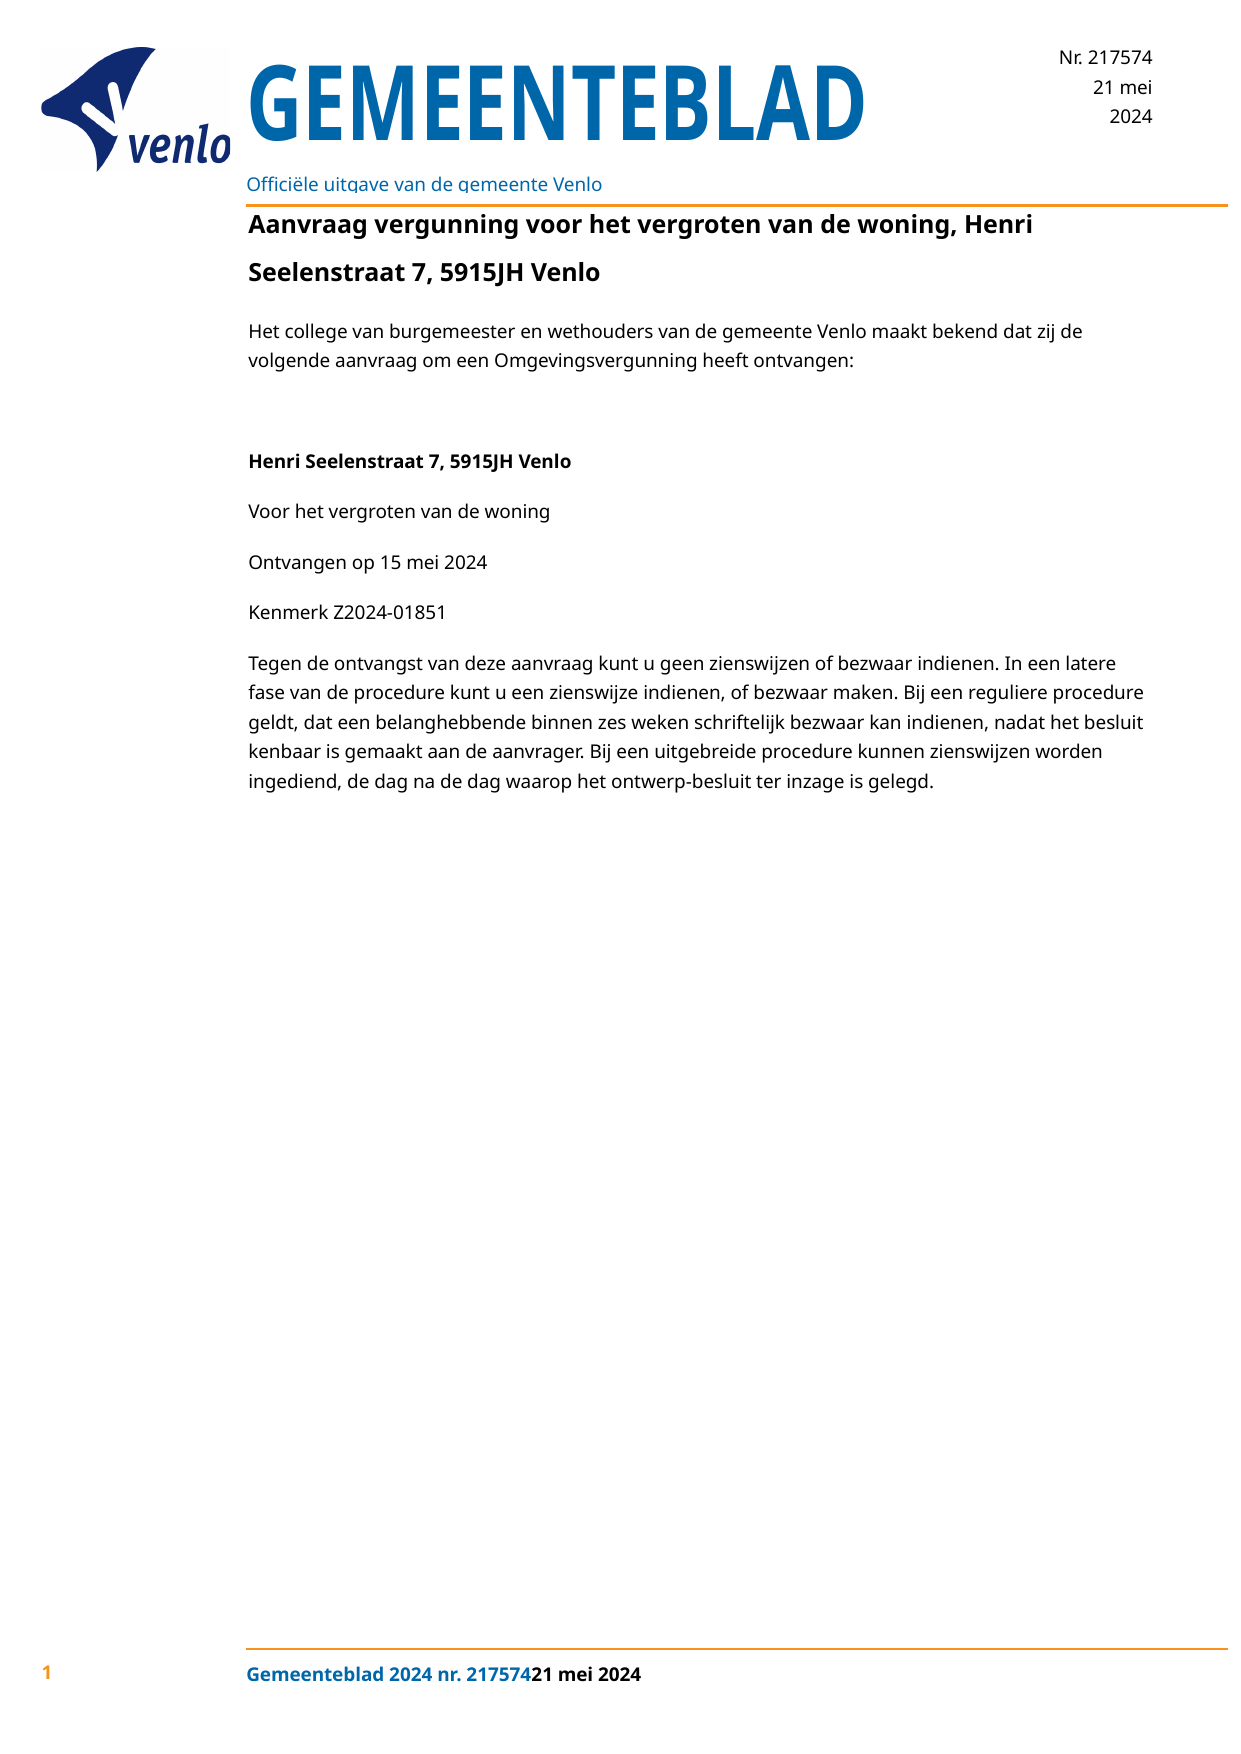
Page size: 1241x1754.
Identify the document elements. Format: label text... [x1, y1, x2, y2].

text Aanvraag vergunning voor het vergroten van de woning, Henri Seelenstraat 7, 5915JH Venlo [248, 207, 1152, 288]
text Voor het vergroten van de woning [248, 499, 1152, 524]
text Ontvangen op 15 mei 2024 [248, 549, 1152, 575]
text Henri Seelenstraat 7, 5915JH Venlo [248, 448, 1152, 474]
text Tegen de ontvangst van deze aanvraag kunt u geen zienswijzen of bezwaar indienen. In een latere fase van de procedure kunt u een zienswijze indienen, of bezwaar maken. Bij een reguliere procedure geldt, dat een belanghebbende binnen zes weken schriftelijk bezwaar kan indienen, nadat het besluit kenbaar is gemaakt aan de aanvrager. Bij een uitgebreide procedure kunnen zienswijzen worden ingediend, de dag na de dag waarop het ontwerp-besluit ter inzage is gelegd. [248, 650, 1152, 794]
text Het college van burgemeester en wethouders van de gemeente Venlo maakt bekend dat zij de volgende aanvraag om een Omgevingsvergunning heeft ontvangen: [248, 318, 1152, 373]
picture [41, 47, 231, 172]
text Kenmerk Z2024-01851 [248, 599, 1152, 625]
